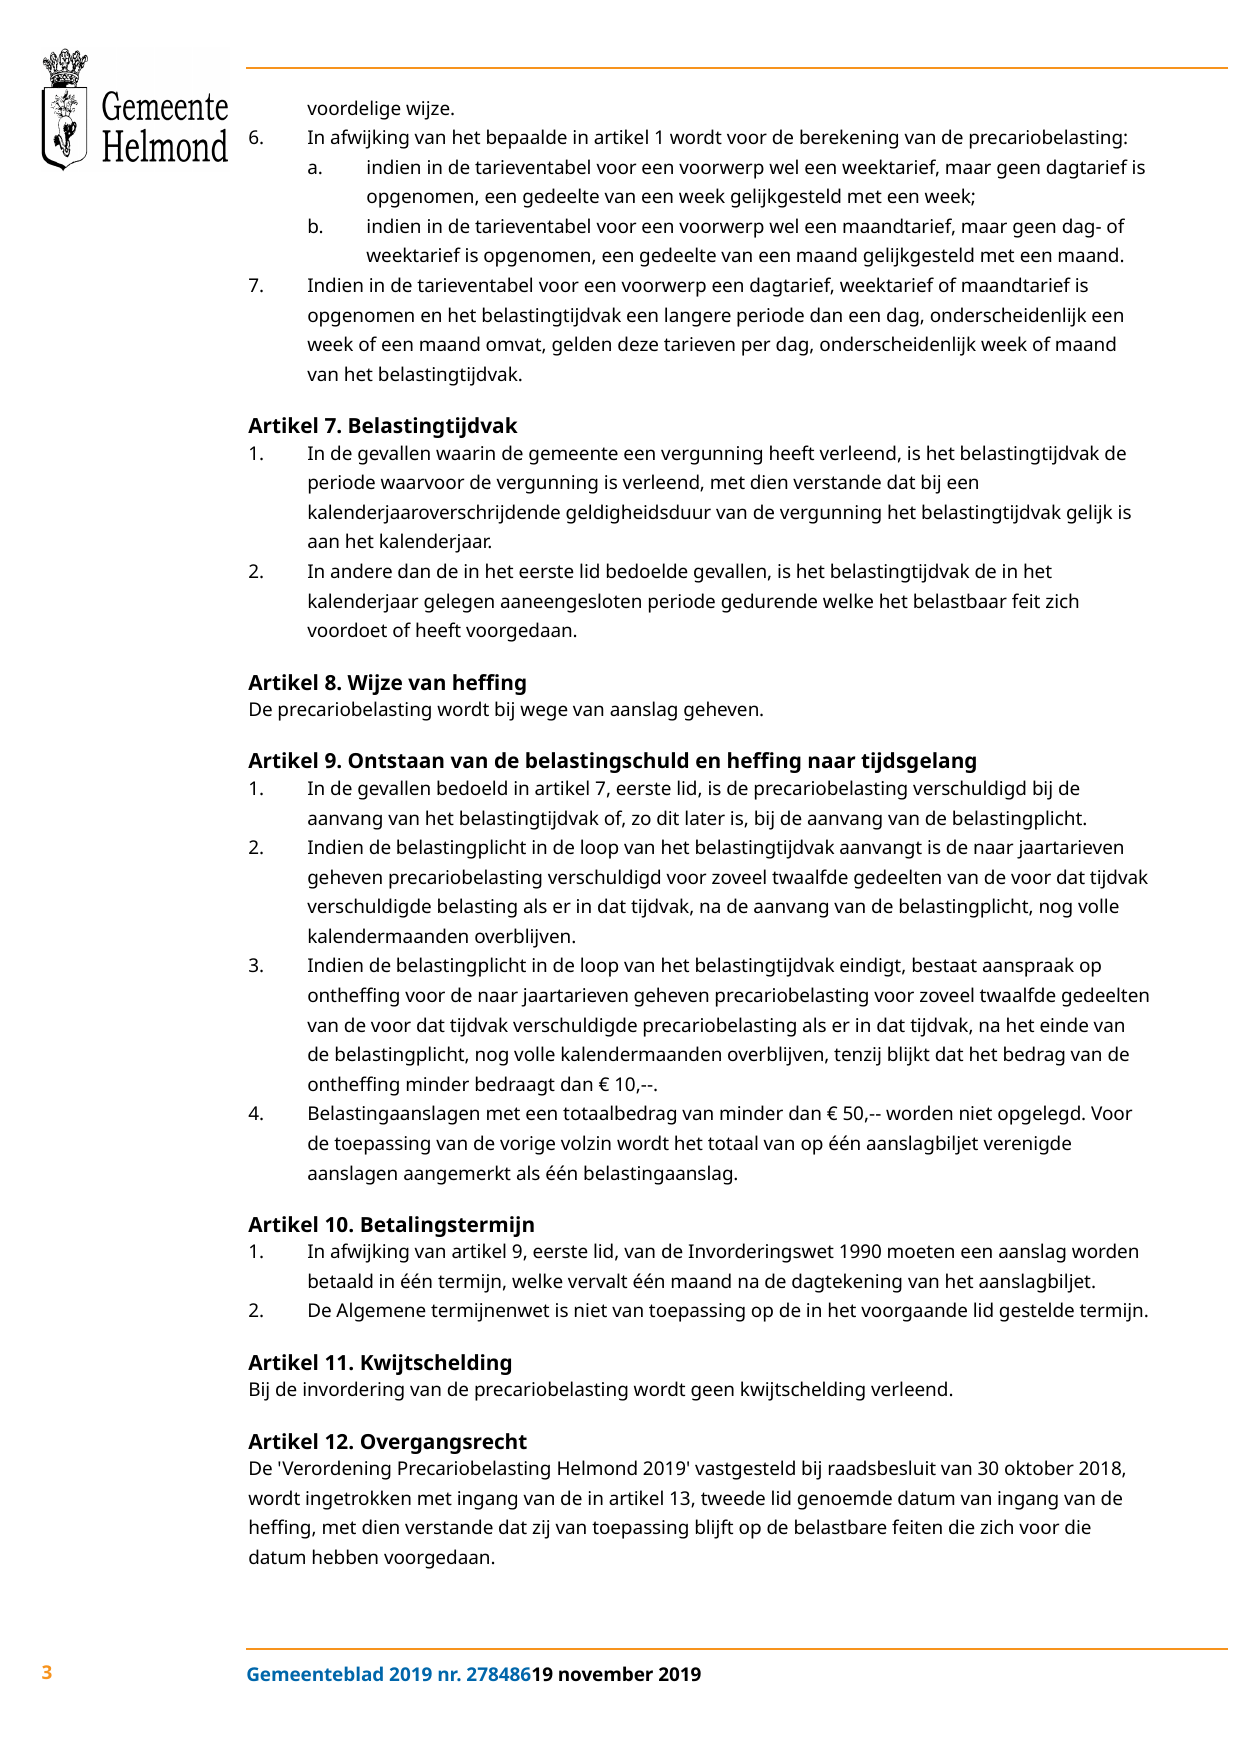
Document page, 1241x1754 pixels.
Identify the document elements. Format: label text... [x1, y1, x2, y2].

list voordelige wijze. [248, 95, 1152, 121]
text Artikel 8. Wijze van heffing [248, 668, 1152, 696]
text De precariobelasting wordt bij wege van aanslag geheven. [248, 696, 1152, 722]
list indien in de tarieventabel voor een voorwerp wel een weektarief, maar geen dagtarief is opgenomen, een gedeelte van een week gelijkgesteld met een week; [307, 154, 1152, 209]
list Indien in de tarieventabel voor een voorwerp een dagtarief, weektarief of maandtarief is opgenomen en het belastingtijdvak een langere periode dan een dag, onderscheidenlijk een week of een maand omvat, gelden deze tarieven per dag, onderscheidenlijk week of maand van het belastingtijdvak. [248, 272, 1152, 387]
list De Algemene termijnenwet is niet van toepassing op de in het voorgaande lid gestelde termijn. [248, 1298, 1152, 1323]
text Artikel 9. Ontstaan van de belastingschuld en heffing naar tijdsgelang [248, 747, 1152, 775]
text Artikel 11. Kwijtschelding [248, 1348, 1152, 1377]
list Belastingaanslagen met een totaalbedrag van minder dan € 50,-- worden niet opgelegd. Voor de toepassing van de vorige volzin wordt het totaal van op één aanslagbiljet verenigde aanslagen aangemerkt als één belastingaanslag. [248, 1101, 1152, 1185]
text De 'Verordening Precariobelasting Helmond 2019' vastgesteld bij raadsbesluit van 30 oktober 2018, wordt ingetrokken met ingang van de in artikel 13, tweede lid genoemde datum van ingang van de heffing, met dien verstande dat zij van toepassing blijft op de belastbare feiten die zich voor die datum hebben voorgedaan. [248, 1455, 1152, 1570]
list In afwijking van het bepaalde in artikel 1 wordt voor de berekening van de precariobelasting: [248, 124, 1152, 150]
list In de gevallen bedoeld in artikel 7, eerste lid, is de precariobelasting verschuldigd bij de aanvang van het belastingtijdvak of, zo dit later is, bij de aanvang van de belastingplicht. [248, 775, 1152, 830]
text Artikel 12. Overgangsrecht [248, 1427, 1152, 1455]
text Artikel 10. Betalingstermijn [248, 1210, 1152, 1238]
text Bij de invordering van de precariobelasting wordt geen kwijtschelding verleend. [248, 1377, 1152, 1402]
list Indien de belastingplicht in de loop van het belastingtijdvak aanvangt is de naar jaartarieven geheven precariobelasting verschuldigd voor zoveel twaalfde gedeelten van de voor dat tijdvak verschuldigde belasting als er in dat tijdvak, na de aanvang van de belastingplicht, nog volle kalendermaanden overblijven. [248, 834, 1152, 949]
text Artikel 7. Belastingtijdvak [248, 411, 1152, 440]
picture [41, 47, 231, 172]
list In afwijking van artikel 9, eerste lid, van de Invorderingswet 1990 moeten een aanslag worden betaald in één termijn, welke vervalt één maand na de dagtekening van het aanslagbiljet. [248, 1238, 1152, 1294]
list Indien de belastingplicht in de loop van het belastingtijdvak eindigt, bestaat aanspraak op ontheffing voor de naar jaartarieven geheven precariobelasting voor zoveel twaalfde gedeelten van de voor dat tijdvak verschuldigde precariobelasting als er in dat tijdvak, na het einde van de belastingplicht, nog volle kalendermaanden overblijven, tenzij blijkt dat het bedrag van de ontheffing minder bedraagt dan € 10,--. [248, 953, 1152, 1097]
list In de gevallen waarin de gemeente een vergunning heeft verleend, is het belastingtijdvak de periode waarvoor de vergunning is verleend, met dien verstande dat bij een kalenderjaaroverschrijdende geldigheidsduur van de vergunning het belastingtijdvak gelijk is aan het kalenderjaar. [248, 440, 1152, 554]
list In andere dan de in het eerste lid bedoelde gevallen, is het belastingtijdvak de in het kalenderjaar gelegen aaneengesloten periode gedurende welke het belastbaar feit zich voordoet of heeft voorgedaan. [248, 558, 1152, 643]
list indien in de tarieventabel voor een voorwerp wel een maandtarief, maar geen dag- of weektarief is opgenomen, een gedeelte van een maand gelijkgesteld met een maand. [307, 213, 1152, 268]
